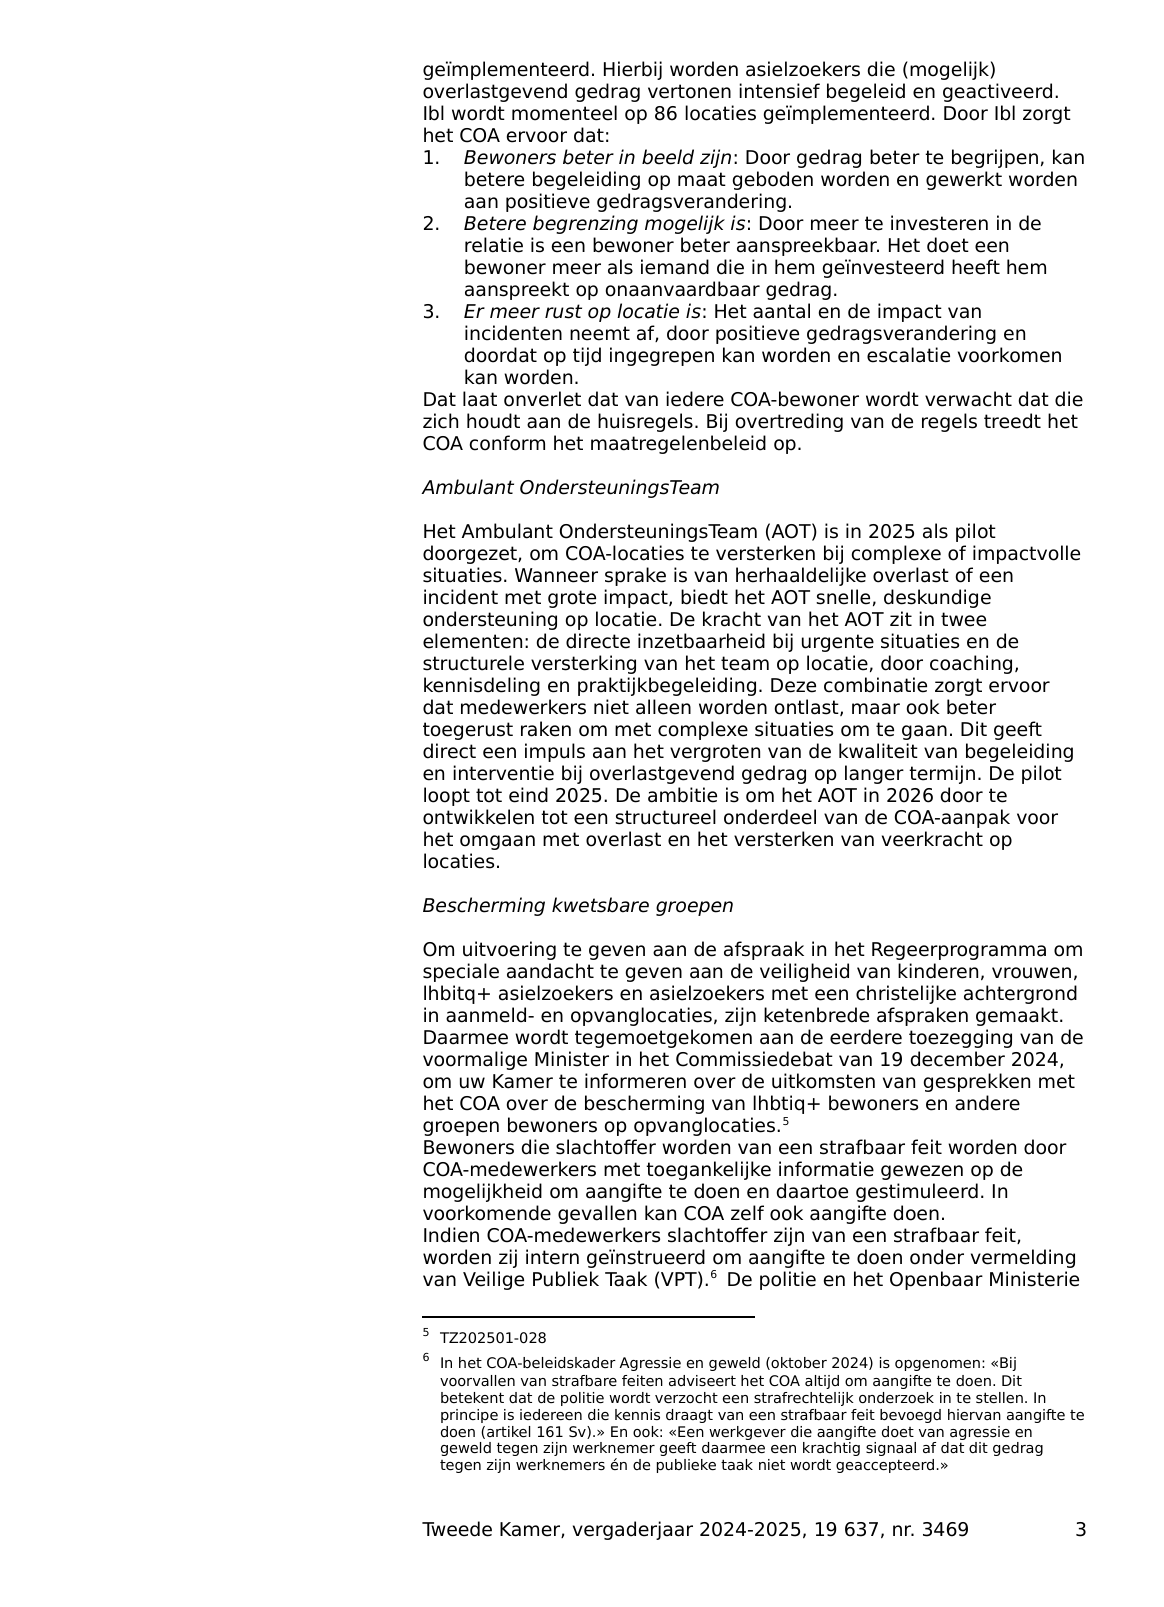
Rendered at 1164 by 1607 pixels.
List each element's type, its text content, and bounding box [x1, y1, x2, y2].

text In het COA-beleidskader Agressie en geweld (oktober 2024) is opgenomen: «Bij voorvallen van strafbare feiten adviseert het COA altijd om aangifte te doen. Dit betekent dat de politie wordt verzocht een strafrechtelijk onderzoek in te stellen. In principe is iedereen die kennis draagt van een strafbaar feit bevoegd hiervan aangifte te doen (artikel 161 Sv).» En ook: «Een werkgever die aangifte doet van agressie en geweld tegen zijn werknemer geeft daarmee een krachtig signaal af dat dit gedrag tegen zijn werknemers én de publieke taak niet wordt geaccepteerd.» [422, 1351, 1087, 1474]
text Het Ambulant OndersteuningsTeam (AOT) is in 2025 als pilot doorgezet, om COA-locaties te versterken bij complexe of impactvolle situaties. Wanneer sprake is van herhaaldelijke overlast of een incident met grote impact, biedt het AOT snelle, deskundige ondersteuning op locatie. De kracht van het AOT zit in twee elementen: de directe inzetbaarheid bij urgente situaties en de structurele versterking van het team op locatie, door coaching, kennisdeling en praktijkbegeleiding. Deze combinatie zorgt ervoor dat medewerkers niet alleen worden ontlast, maar ook beter toegerust raken om met complexe situaties om te gaan. Dit geeft direct een impuls aan het vergroten van de kwaliteit van begeleiding en interventie bij overlastgevend gedrag op langer termijn. De pilot loopt tot eind 2025. De ambitie is om het AOT in 2026 door te ontwikkelen tot een structureel onderdeel van de COA-aanpak voor het omgaan met overlast en het versterken van veerkracht op locaties. [422, 521, 1087, 873]
text 2. Betere begrenzing mogelijk is: Door meer te investeren in de relatie is een bewoner beter aanspreekbaar. Het doet een bewoner meer als iemand die in hem geïnvesteerd heeft hem aanspreekt op onaanvaardbaar gedrag. [422, 213, 1087, 301]
text geïmplementeerd. Hierbij worden asielzoekers die (mogelijk) overlastgevend gedrag vertonen intensief begeleid en geactiveerd. Ibl wordt momenteel op 86 locaties geïmplementeerd. Door Ibl zorgt het COA ervoor dat: [422, 59, 1087, 147]
subtitle Bescherming kwetsbare groepen [422, 895, 1087, 917]
text Bewoners die slachtoffer worden van een strafbaar feit worden door COA-medewerkers met toegankelijke informatie gewezen op de mogelijkheid om aangifte te doen en daartoe gestimuleerd. In voorkomende gevallen kan COA zelf ook aangifte doen. [422, 1137, 1087, 1225]
text 1. Bewoners beter in beeld zijn: Door gedrag beter te begrijpen, kan betere begeleiding op maat geboden worden en gewerkt worden aan positieve gedragsverandering. [422, 147, 1087, 213]
subtitle Ambulant OndersteuningsTeam [422, 477, 1087, 499]
text TZ202501-028 [422, 1326, 1087, 1348]
text Om uitvoering te geven aan de afspraak in het Regeerprogramma om speciale aandacht te geven aan de veiligheid van kinderen, vrouwen, lhbitq+ asielzoekers en asielzoekers met een christelijke achtergrond in aanmeld- en opvanglocaties, zijn ketenbrede afspraken gemaakt. Daarmee wordt tegemoetgekomen aan de eerdere toezegging van de voormalige Minister in het Commissiedebat van 19 december 2024, om uw Kamer te informeren over de uitkomsten van gesprekken met het COA over de bescherming van lhbtiq+ bewoners en andere groepen bewoners op opvanglocaties. [422, 939, 1087, 1137]
text Dat laat onverlet dat van iedere COA-bewoner wordt verwacht dat die zich houdt aan de huisregels. Bij overtreding van de regels treedt het COA conform het maatregelenbeleid op. [422, 389, 1087, 455]
text Indien COA-medewerkers slachtoffer zijn van een strafbaar feit, worden zij intern geïnstrueerd om aangifte te doen onder vermelding van Veilige Publiek Taak (VPT). De politie en het Openbaar Ministerie [422, 1225, 1087, 1291]
text 3. Er meer rust op locatie is: Het aantal en de impact van incidenten neemt af, door positieve gedragsverandering en doordat op tijd ingegrepen kan worden en escalatie voorkomen kan worden. [422, 301, 1087, 389]
